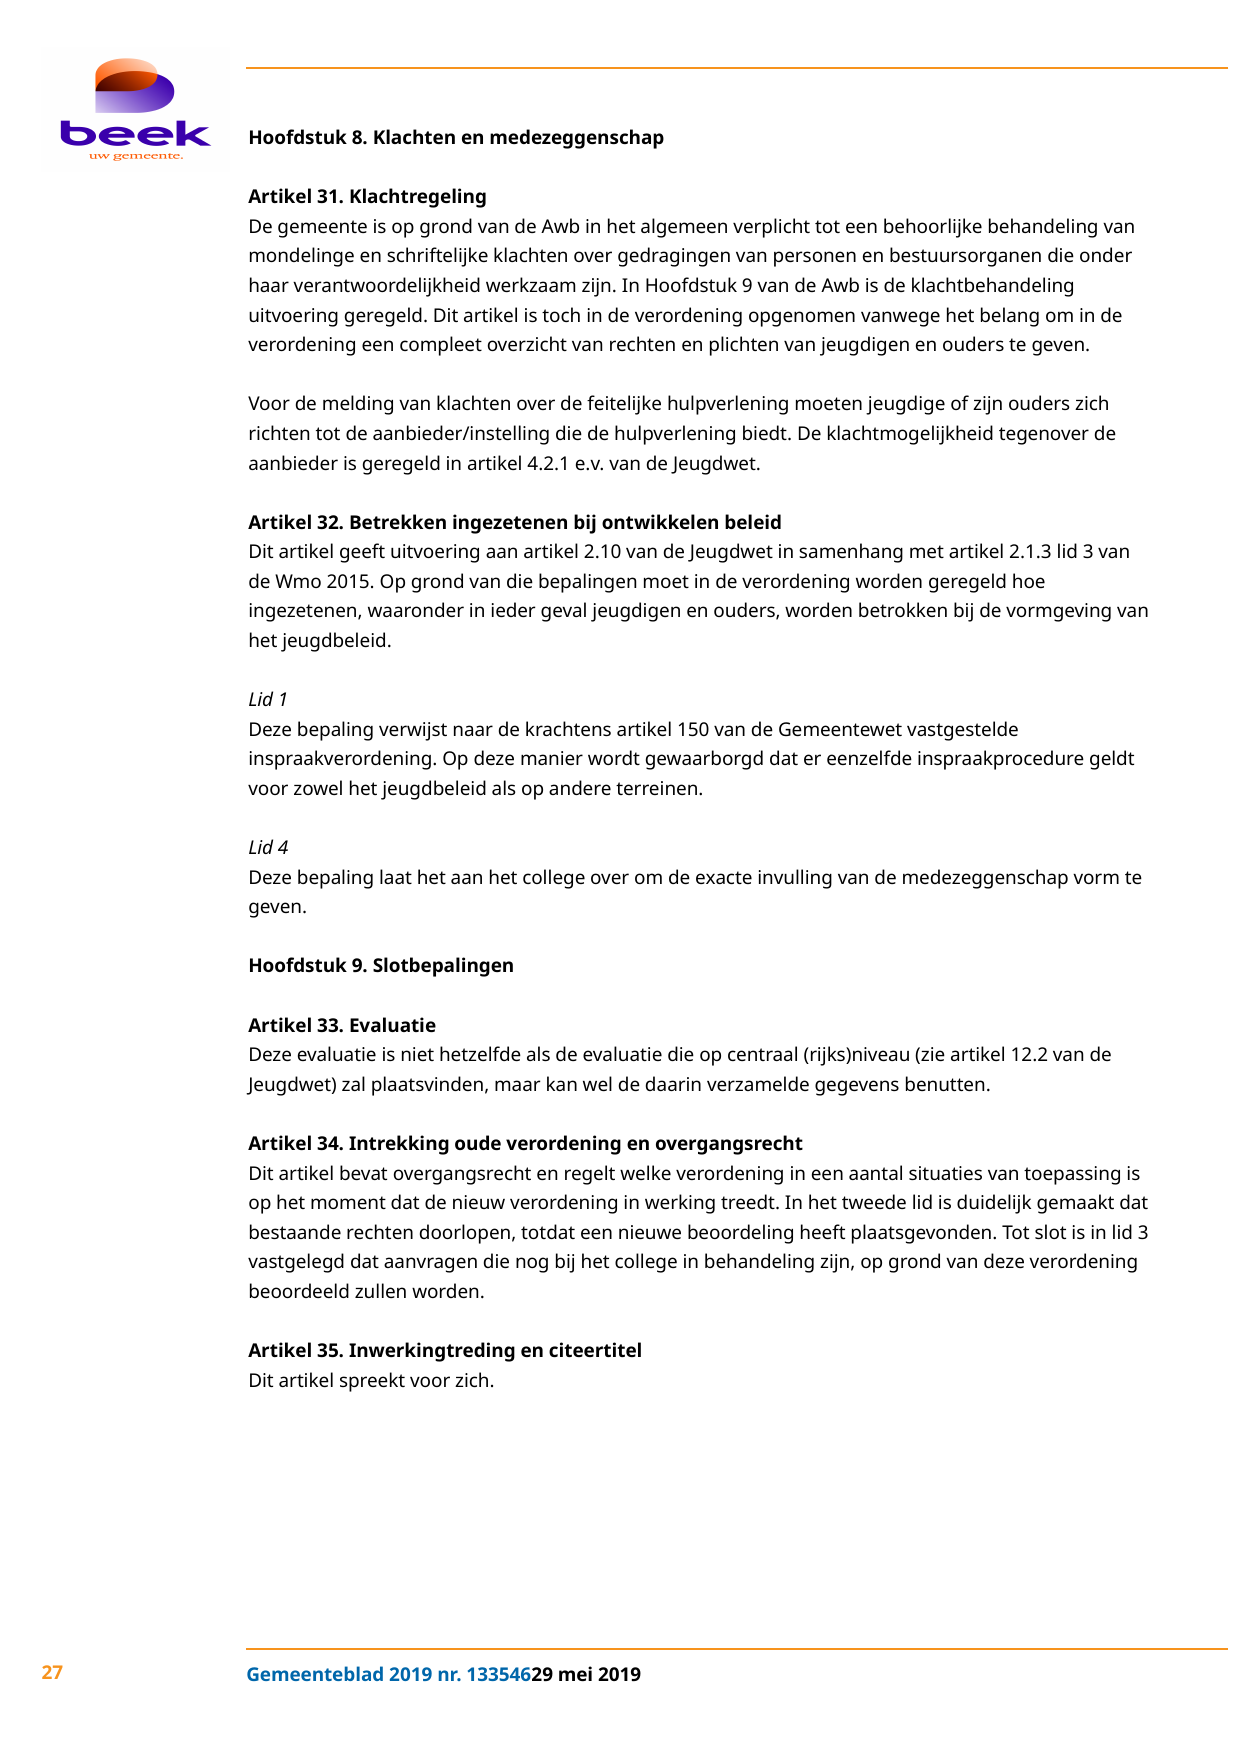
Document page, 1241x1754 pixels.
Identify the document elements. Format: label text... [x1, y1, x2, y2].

text Deze evaluatie is niet hetzelfde als de evaluatie die op centraal (rijks)niveau (zie artikel 12.2 van de Jeugdwet) zal plaatsvinden, maar kan wel de daarin verzamelde gegevens benutten. [248, 1041, 1152, 1097]
text Dit artikel spreekt voor zich. [248, 1367, 1152, 1393]
text Deze bepaling verwijst naar de krachtens artikel 150 van de Gemeentewet vastgestelde inspraakverordening. Op deze manier wordt gewaarborgd dat er eenzelfde inspraakprocedure geldt voor zowel het jeugdbeleid als op andere terreinen. [248, 716, 1152, 801]
text Artikel 34. Intrekking oude verordening en overgangsrecht [248, 1130, 1152, 1156]
text Artikel 32. Betrekken ingezetenen bij ontwikkelen beleid [248, 509, 1152, 535]
text Artikel 33. Evaluatie [248, 1012, 1152, 1038]
text Artikel 35. Inwerkingtreding en citeertitel [248, 1337, 1152, 1363]
text De gemeente is op grond van de Awb in het algemeen verplicht tot een behoorlijke behandeling van mondelinge en schriftelijke klachten over gedragingen van personen en bestuursorganen die onder haar verantwoordelijkheid werkzaam zijn. In Hoofdstuk 9 van de Awb is de klachtbehandeling uitvoering geregeld. Dit artikel is toch in de verordening opgenomen vanwege het belang om in de verordening een compleet overzicht van rechten en plichten van jeugdigen en ouders te geven. [248, 213, 1152, 357]
picture [41, 47, 231, 172]
text Hoofdstuk 8. Klachten en medezeggenschap [248, 124, 1152, 150]
text Deze bepaling laat het aan het college over om de exacte invulling van de medezeggenschap vorm te geven. [248, 864, 1152, 919]
text Dit artikel geeft uitvoering aan artikel 2.10 van de Jeugdwet in samenhang met artikel 2.1.3 lid 3 van de Wmo 2015. Op grond van die bepalingen moet in de verordening worden geregeld hoe ingezetenen, waaronder in ieder geval jeugdigen en ouders, worden betrokken bij de vormgeving van het jeugdbeleid. [248, 538, 1152, 653]
text Dit artikel bevat overgangsrecht en regelt welke verordening in een aantal situaties van toepassing is op het moment dat de nieuw verordening in werking treedt. In het tweede lid is duidelijk gemaakt dat bestaande rechten doorlopen, totdat een nieuwe beoordeling heeft plaatsgevonden. Tot slot is in lid 3 vastgelegd dat aanvragen die nog bij het college in behandeling zijn, op grond van deze verordening beoordeeld zullen worden. [248, 1160, 1152, 1304]
text Lid 1 [248, 686, 1152, 712]
text Lid 4 [248, 834, 1152, 860]
text Artikel 31. Klachtregeling [248, 183, 1152, 209]
text Hoofdstuk 9. Slotbepalingen [248, 953, 1152, 978]
text Voor de melding van klachten over de feitelijke hulpverlening moeten jeugdige of zijn ouders zich richten tot de aanbieder/instelling die de hulpverlening biedt. De klachtmogelijkheid tegenover de aanbieder is geregeld in artikel 4.2.1 e.v. van de Jeugdwet. [248, 391, 1152, 476]
